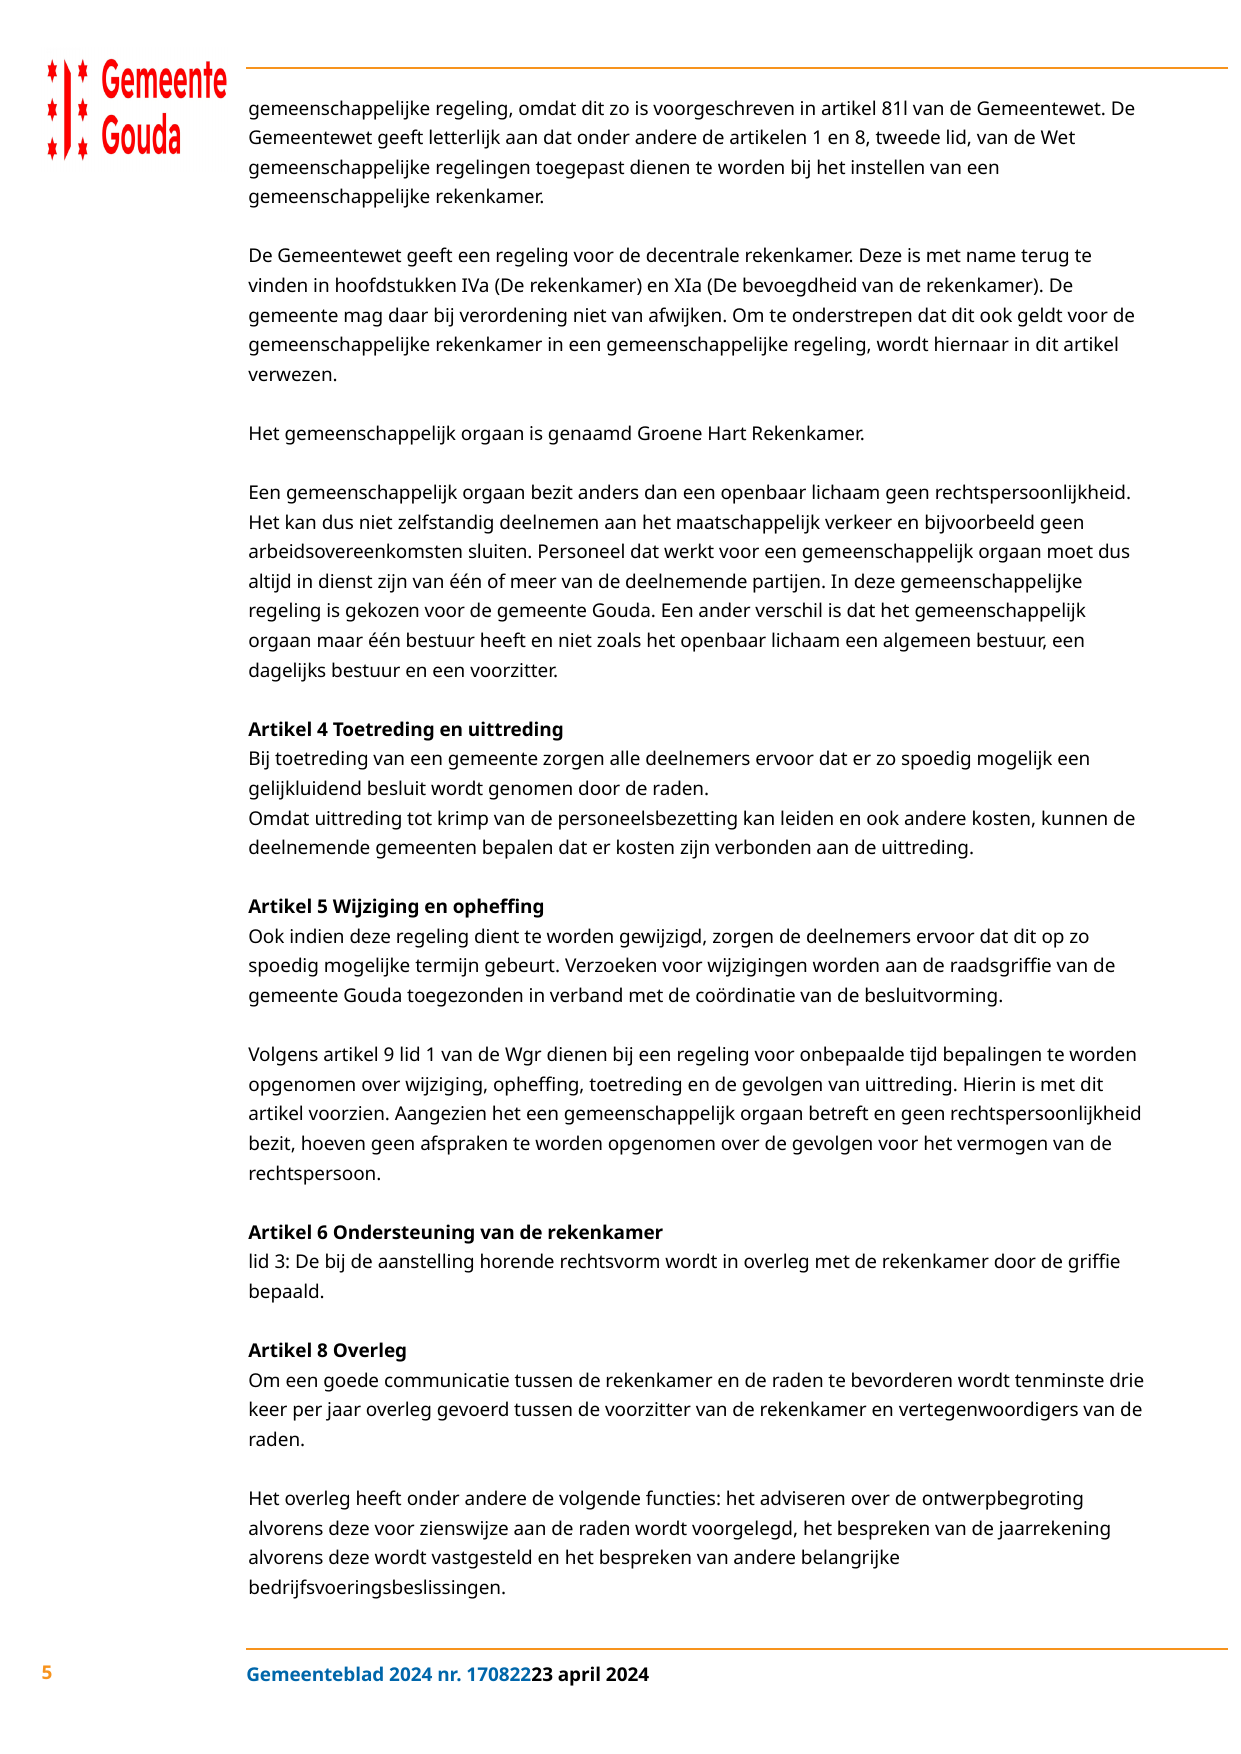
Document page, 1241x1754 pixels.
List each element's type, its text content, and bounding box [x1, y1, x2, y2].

text Het overleg heeft onder andere de volgende functies: het adviseren over de ontwerpbegroting alvorens deze voor zienswijze aan de raden wordt voorgelegd, het bespreken van de jaarrekening alvorens deze wordt vastgesteld en het bespreken van andere belangrijke bedrijfsvoeringsbeslissingen. [248, 1485, 1152, 1600]
text Artikel 6 Ondersteuning van de rekenkamer [248, 1219, 1152, 1245]
text Artikel 8 Overleg [248, 1337, 1152, 1363]
text Bij toetreding van een gemeente zorgen alle deelnemers ervoor dat er zo spoedig mogelijk een gelijkluidend besluit wordt genomen door de raden. [248, 746, 1152, 801]
text Het gemeenschappelijk orgaan is genaamd Groene Hart Rekenkamer. [248, 420, 1152, 446]
text De Gemeentewet geeft een regeling voor de decentrale rekenkamer. Deze is met name terug te vinden in hoofdstukken IVa (De rekenkamer) en XIa (De bevoegdheid van de rekenkamer). De gemeente mag daar bij verordening niet van afwijken. Om te onderstrepen dat dit ook geldt voor de gemeenschappelijke rekenkamer in een gemeenschappelijke regeling, wordt hiernaar in dit artikel verwezen. [248, 243, 1152, 387]
picture [41, 47, 231, 172]
text Artikel 5 Wijziging en opheffing [248, 893, 1152, 919]
text Artikel 4 Toetreding en uittreding [248, 716, 1152, 742]
text Omdat uittreding tot krimp van de personeelsbezetting kan leiden en ook andere kosten, kunnen de deelnemende gemeenten bepalen dat er kosten zijn verbonden aan de uittreding. [248, 805, 1152, 860]
text Volgens artikel 9 lid 1 van de Wgr dienen bij een regeling voor onbepaalde tijd bepalingen te worden opgenomen over wijziging, opheffing, toetreding en de gevolgen van uittreding. Hierin is met dit artikel voorzien. Aangezien het een gemeenschappelijk orgaan betreft en geen rechtspersoonlijkheid bezit, hoeven geen afspraken te worden opgenomen over de gevolgen voor het vermogen van de rechtspersoon. [248, 1041, 1152, 1186]
text lid 3: De bij de aanstelling horende rechtsvorm wordt in overleg met de rekenkamer door de griffie bepaald. [248, 1248, 1152, 1304]
text Een gemeenschappelijk orgaan bezit anders dan een openbaar lichaam geen rechtspersoonlijkheid. Het kan dus niet zelfstandig deelnemen aan het maatschappelijk verkeer en bijvoorbeeld geen arbeidsovereenkomsten sluiten. Personeel dat werkt voor een gemeenschappelijk orgaan moet dus altijd in dienst zijn van één of meer van de deelnemende partijen. In deze gemeenschappelijke regeling is gekozen voor de gemeente Gouda. Een ander verschil is dat het gemeenschappelijk orgaan maar één bestuur heeft en niet zoals het openbaar lichaam een algemeen bestuur, een dagelijks bestuur en een voorzitter. [248, 479, 1152, 683]
text Ook indien deze regeling dient te worden gewijzigd, zorgen de deelnemers ervoor dat dit op zo spoedig mogelijke termijn gebeurt. Verzoeken voor wijzigingen worden aan de raadsgriffie van de gemeente Gouda toegezonden in verband met de coördinatie van de besluitvorming. [248, 923, 1152, 1008]
text Om een goede communicatie tussen de rekenkamer en de raden te bevorderen wordt tenminste drie keer per jaar overleg gevoerd tussen de voorzitter van de rekenkamer en vertegenwoordigers van de raden. [248, 1367, 1152, 1452]
text gemeenschappelijke regeling, omdat dit zo is voorgeschreven in artikel 81l van de Gemeentewet. De Gemeentewet geeft letterlijk aan dat onder andere de artikelen 1 en 8, tweede lid, van de Wet gemeenschappelijke regelingen toegepast dienen te worden bij het instellen van een gemeenschappelijke rekenkamer. [248, 95, 1152, 209]
